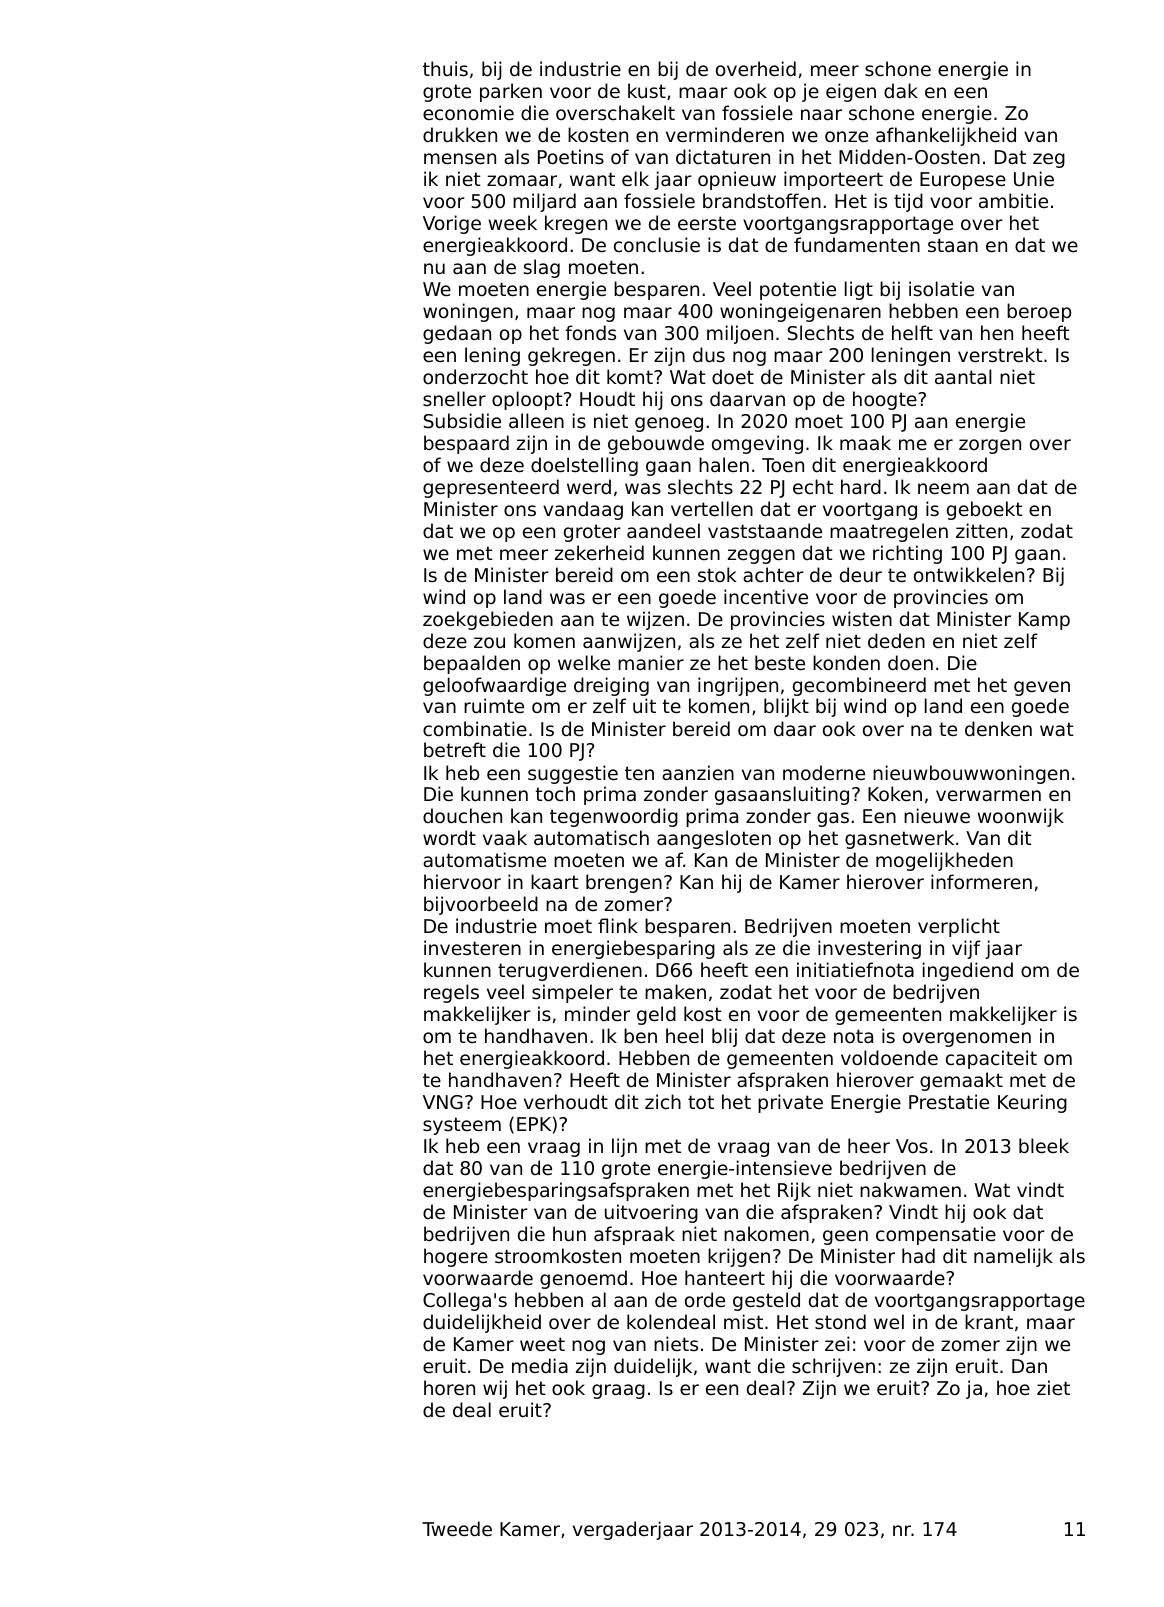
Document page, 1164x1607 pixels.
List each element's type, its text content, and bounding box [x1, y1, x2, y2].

text We moeten energie besparen. Veel potentie ligt bij isolatie van woningen, maar nog maar 400 woningeigenaren hebben een beroep gedaan op het fonds van 300 miljoen. Slechts de helft van hen heeft een lening gekregen. Er zijn dus nog maar 200 leningen verstrekt. Is onderzocht hoe dit komt? Wat doet de Minister als dit aantal niet sneller oploopt? Houdt hij ons daarvan op de hoogte? [422, 279, 1087, 411]
text Ik heb een vraag in lijn met de vraag van de heer Vos. In 2013 bleek dat 80 van de 110 grote energie-intensieve bedrijven de energiebesparingsafspraken met het Rijk niet nakwamen. Wat vindt de Minister van de uitvoering van die afspraken? Vindt hij ook dat bedrijven die hun afspraak niet nakomen, geen compensatie voor de hogere stroomkosten moeten krijgen? De Minister had dit namelijk als voorwaarde genoemd. Hoe hanteert hij die voorwaarde? [422, 1136, 1087, 1290]
text thuis, bij de industrie en bij de overheid, meer schone energie in grote parken voor de kust, maar ook op je eigen dak en een economie die overschakelt van fossiele naar schone energie. Zo drukken we de kosten en verminderen we onze afhankelijkheid van mensen als Poetins of van dictaturen in het Midden-Oosten. Dat zeg ik niet zomaar, want elk jaar opnieuw importeert de Europese Unie voor 500 miljard aan fossiele brandstoffen. Het is tijd voor ambitie. Vorige week kregen we de eerste voortgangsrapportage over het energieakkoord. De conclusie is dat de fundamenten staan en dat we nu aan de slag moeten. [422, 59, 1087, 279]
text Is de Minister bereid om een stok achter de deur te ontwikkelen? Bij wind op land was er een goede incentive voor de provincies om zoekgebieden aan te wijzen. De provincies wisten dat Minister Kamp deze zou komen aanwijzen, als ze het zelf niet deden en niet zelf bepaalden op welke manier ze het beste konden doen. Die geloofwaardige dreiging van ingrijpen, gecombineerd met het geven van ruimte om er zelf uit te komen, blijkt bij wind op land een goede combinatie. Is de Minister bereid om daar ook over na te denken wat betreft die 100 PJ? [422, 564, 1087, 762]
text De industrie moet flink besparen. Bedrijven moeten verplicht investeren in energiebesparing als ze die investering in vijf jaar kunnen terugverdienen. D66 heeft een initiatiefnota ingediend om de regels veel simpeler te maken, zodat het voor de bedrijven makkelijker is, minder geld kost en voor de gemeenten makkelijker is om te handhaven. Ik ben heel blij dat deze nota is overgenomen in het energieakkoord. Hebben de gemeenten voldoende capaciteit om te handhaven? Heeft de Minister afspraken hierover gemaakt met de VNG? Hoe verhoudt dit zich tot het private Energie Prestatie Keuring systeem (EPK)? [422, 916, 1087, 1136]
text Subsidie alleen is niet genoeg. In 2020 moet 100 PJ aan energie bespaard zijn in de gebouwde omgeving. Ik maak me er zorgen over of we deze doelstelling gaan halen. Toen dit energieakkoord gepresenteerd werd, was slechts 22 PJ echt hard. Ik neem aan dat de Minister ons vandaag kan vertellen dat er voortgang is geboekt en dat we op een groter aandeel vaststaande maatregelen zitten, zodat we met meer zekerheid kunnen zeggen dat we richting 100 PJ gaan. [422, 411, 1087, 564]
text Collega's hebben al aan de orde gesteld dat de voortgangsrapportage duidelijkheid over de kolendeal mist. Het stond wel in de krant, maar de Kamer weet nog van niets. De Minister zei: voor de zomer zijn we eruit. De media zijn duidelijk, want die schrijven: ze zijn eruit. Dan horen wij het ook graag. Is er een deal? Zijn we eruit? Zo ja, hoe ziet de deal eruit? [422, 1290, 1087, 1422]
text Ik heb een suggestie ten aanzien van moderne nieuwbouwwoningen. Die kunnen toch prima zonder gasaansluiting? Koken, verwarmen en douchen kan tegenwoordig prima zonder gas. Een nieuwe woonwijk wordt vaak automatisch aangesloten op het gasnetwerk. Van dit automatisme moeten we af. Kan de Minister de mogelijkheden hiervoor in kaart brengen? Kan hij de Kamer hierover informeren, bijvoorbeeld na de zomer? [422, 762, 1087, 916]
